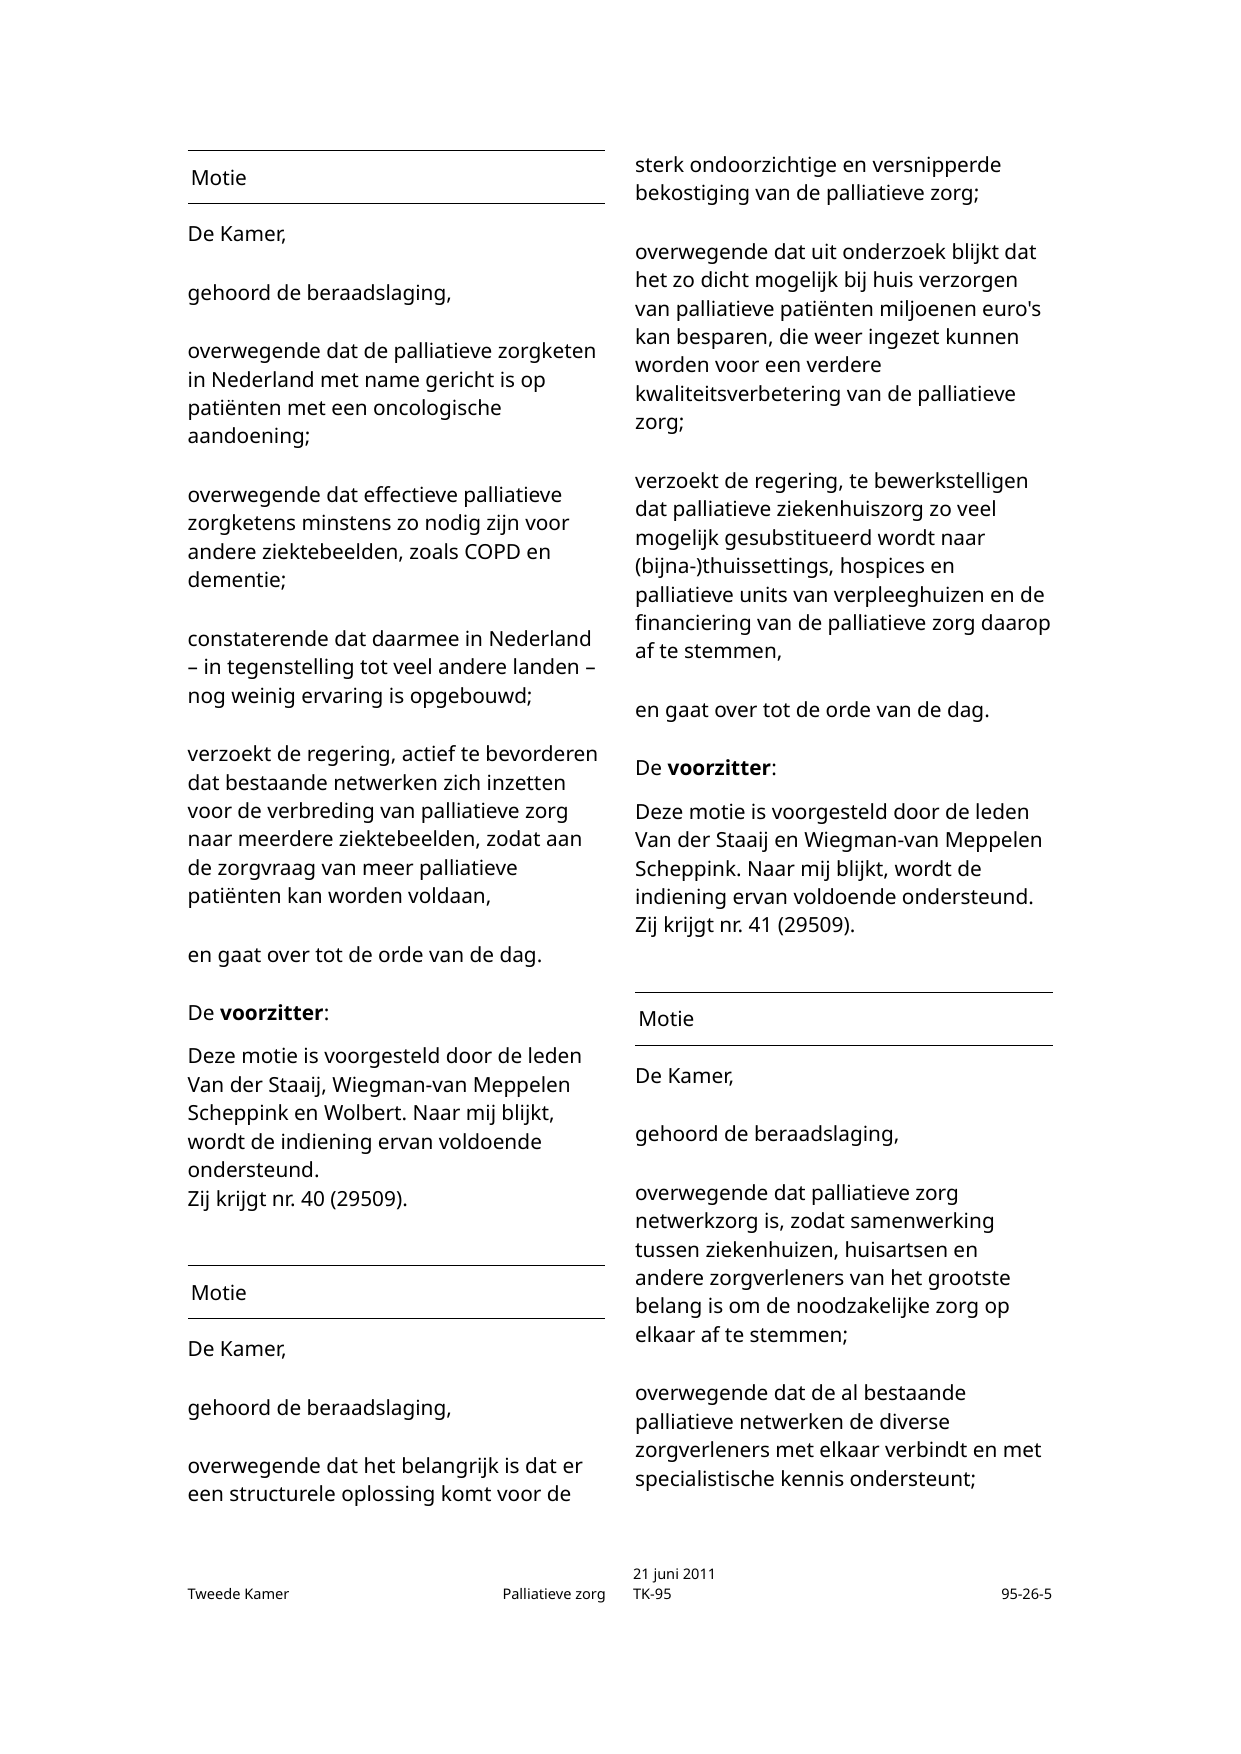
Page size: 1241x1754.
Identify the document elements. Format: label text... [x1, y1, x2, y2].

subtitle Motie [187, 151, 605, 204]
text gehoord de beraadslaging, [635, 1119, 1053, 1148]
text Zij krijgt nr. 41 (29509). [635, 911, 1053, 939]
text verzoekt de regering, actief te bevorderen dat bestaande netwerken zich inzetten voor de verbreding van palliatieve zorg naar meerdere ziektebeelden, zodat aan de zorgvraag van meer palliatieve patiënten kan worden voldaan, [187, 739, 605, 910]
text en gaat over tot de orde van de dag. [635, 695, 1053, 723]
text constaterende dat daarmee in Nederland – in tegenstelling tot veel andere landen – nog weinig ervaring is opgebouwd; [187, 624, 605, 709]
text Deze motie is voorgesteld door de leden Van der Staaij en Wiegman-van Meppelen Scheppink. Naar mij blijkt, wordt de indiening ervan voldoende ondersteund. [635, 797, 1053, 911]
text De Kamer, [187, 219, 605, 248]
text Deze motie is voorgesteld door de leden Van der Staaij, Wiegman-van Meppelen Scheppink en Wolbert. Naar mij blijkt, wordt de indiening ervan voldoende ondersteund. [187, 1042, 605, 1184]
text Zij krijgt nr. 40 (29509). [187, 1184, 605, 1212]
subtitle Motie [635, 993, 1053, 1045]
text en gaat over tot de orde van de dag. [187, 940, 605, 968]
text overwegende dat het belangrijk is dat er een structurele oplossing komt voor de [187, 1451, 605, 1508]
text gehoord de beraadslaging, [187, 278, 605, 306]
text sterk ondoorzichtige en versnipperde bekostiging van de palliatieve zorg; [635, 150, 1053, 207]
text De voorzitter: [187, 998, 605, 1027]
subtitle Motie [187, 1266, 605, 1319]
text overwegende dat uit onderzoek blijkt dat het zo dicht mogelijk bij huis verzorgen van palliatieve patiënten miljoenen euro's kan besparen, die weer ingezet kunnen worden voor een verdere kwaliteitsverbetering van de palliatieve zorg; [635, 237, 1053, 436]
text gehoord de beraadslaging, [187, 1393, 605, 1421]
text overwegende dat palliatieve zorg netwerkzorg is, zodat samenwerking tussen ziekenhuizen, huisartsen en andere zorgverleners van het grootste belang is om de noodzakelijke zorg op elkaar af te stemmen; [635, 1178, 1053, 1348]
text De Kamer, [635, 1061, 1053, 1089]
text overwegende dat de palliatieve zorgketen in Nederland met name gericht is op patiënten met een oncologische aandoening; [187, 336, 605, 450]
text verzoekt de regering, te bewerkstelligen dat palliatieve ziekenhuiszorg zo veel mogelijk gesubstitueerd wordt naar (bijna-)thuissettings, hospices en palliatieve units van verpleeghuizen en de financiering van de palliatieve zorg daarop af te stemmen, [635, 466, 1053, 665]
text De voorzitter: [635, 753, 1053, 782]
text overwegende dat effectieve palliatieve zorgketens minstens zo nodig zijn voor andere ziektebeelden, zoals COPD en dementie; [187, 480, 605, 594]
text De Kamer, [187, 1334, 605, 1363]
text overwegende dat de al bestaande palliatieve netwerken de diverse zorgverleners met elkaar verbindt en met specialistische kennis ondersteunt; [635, 1378, 1053, 1492]
